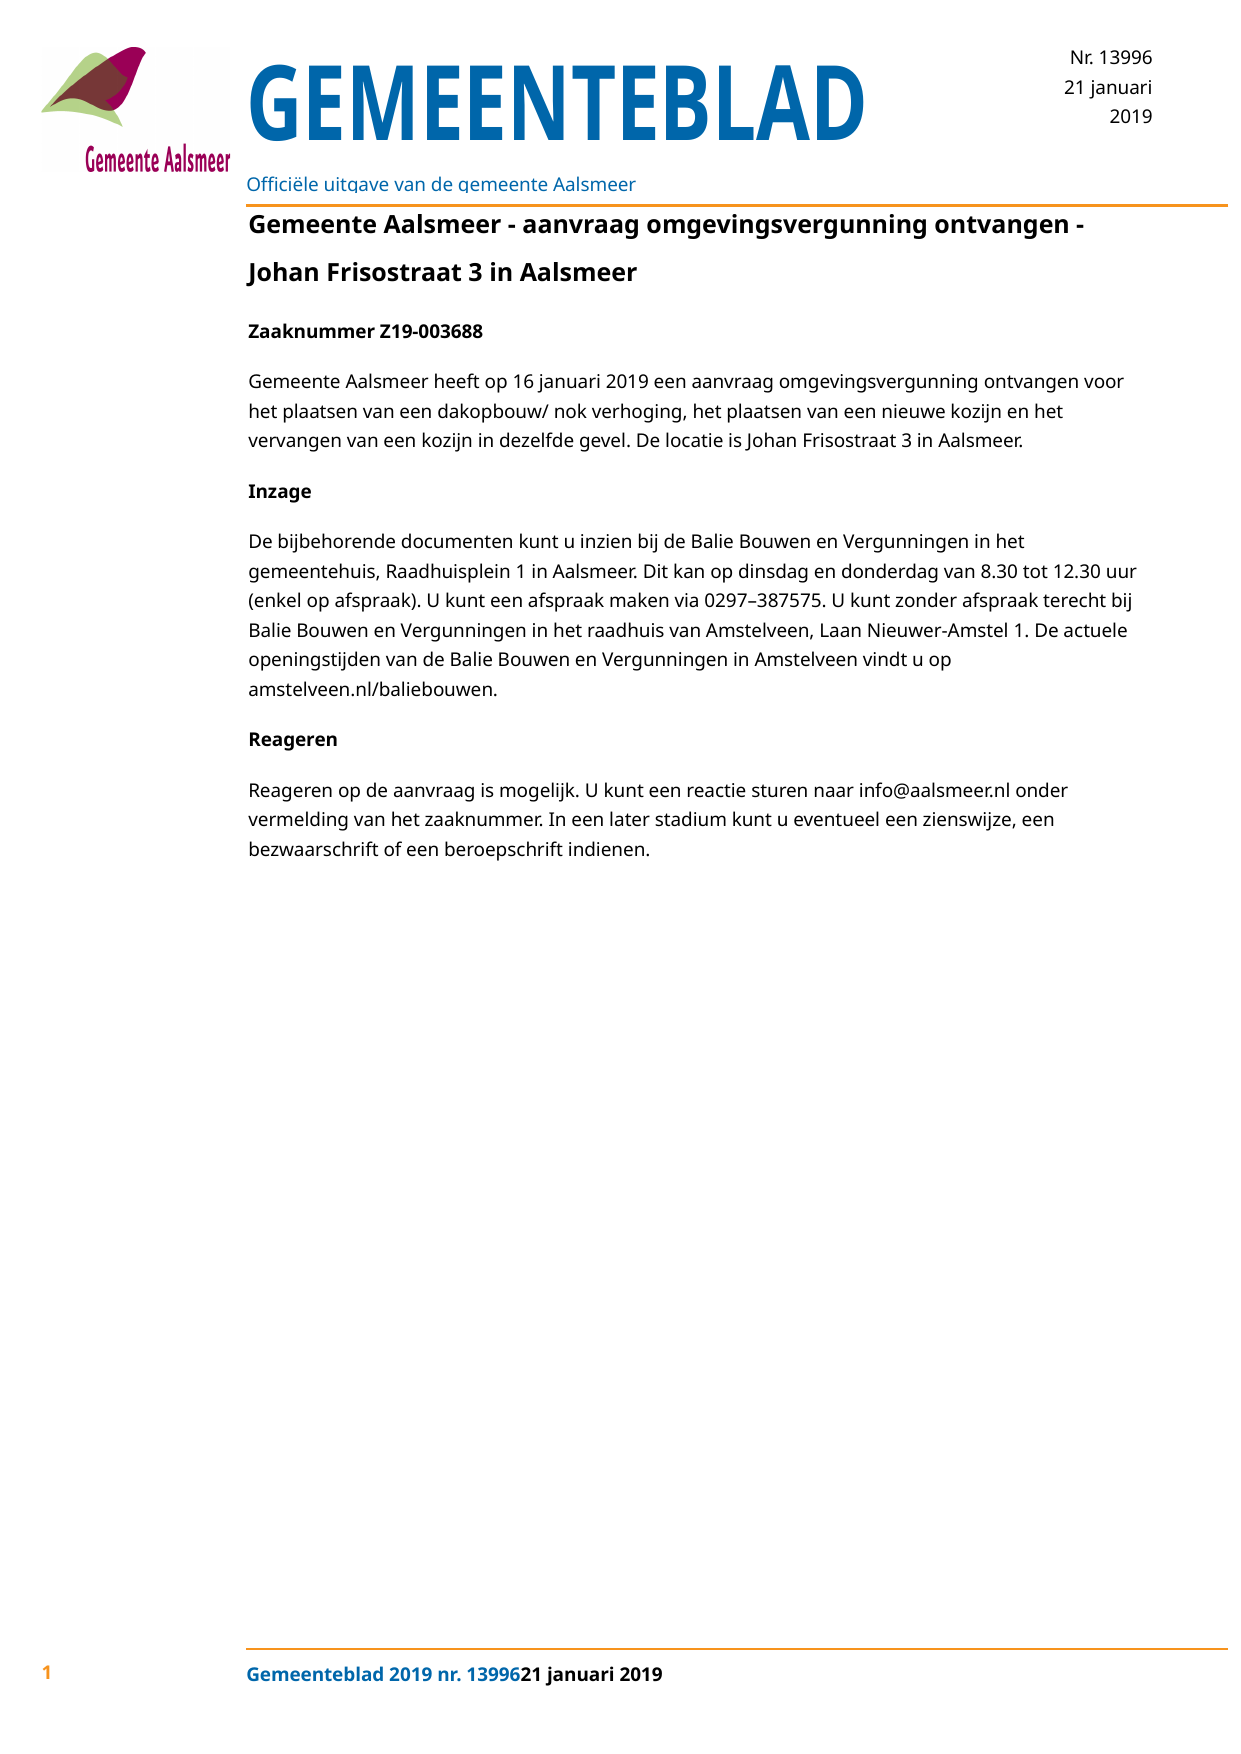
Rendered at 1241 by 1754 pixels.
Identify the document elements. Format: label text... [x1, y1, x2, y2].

text Zaaknummer Z19-003688 [248, 318, 1152, 344]
picture [41, 47, 231, 172]
text Reageren op de aanvraag is mogelijk. U kunt een reactie sturen naar info@aalsmeer.nl onder vermelding van het zaaknummer. In een later stadium kunt u eventueel een zienswijze, een bezwaarschrift of een beroepschrift indienen. [248, 777, 1152, 862]
text Gemeente Aalsmeer heeft op 16 januari 2019 een aanvraag omgevingsvergunning ontvangen voor het plaatsen van een dakopbouw/ nok verhoging, het plaatsen van een nieuwe kozijn en het vervangen van een kozijn in dezelfde gevel. De locatie is Johan Frisostraat 3 in Aalsmeer. [248, 368, 1152, 453]
text De bijbehorende documenten kunt u inzien bij de Balie Bouwen en Vergunningen in het gemeentehuis, Raadhuisplein 1 in Aalsmeer. Dit kan op dinsdag en donderdag van 8.30 tot 12.30 uur (enkel op afspraak). U kunt een afspraak maken via 0297–387575. U kunt zonder afspraak terecht bij Balie Bouwen en Vergunningen in het raadhuis van Amstelveen, Laan Nieuwer-Amstel 1. De actuele openingstijden van de Balie Bouwen en Vergunningen in Amstelveen vindt u op amstelveen.nl/baliebouwen. [248, 528, 1152, 702]
text Gemeente Aalsmeer - aanvraag omgevingsvergunning ontvangen - Johan Frisostraat 3 in Aalsmeer [248, 207, 1152, 288]
text Reageren [248, 727, 1152, 752]
text Inzage [248, 478, 1152, 504]
